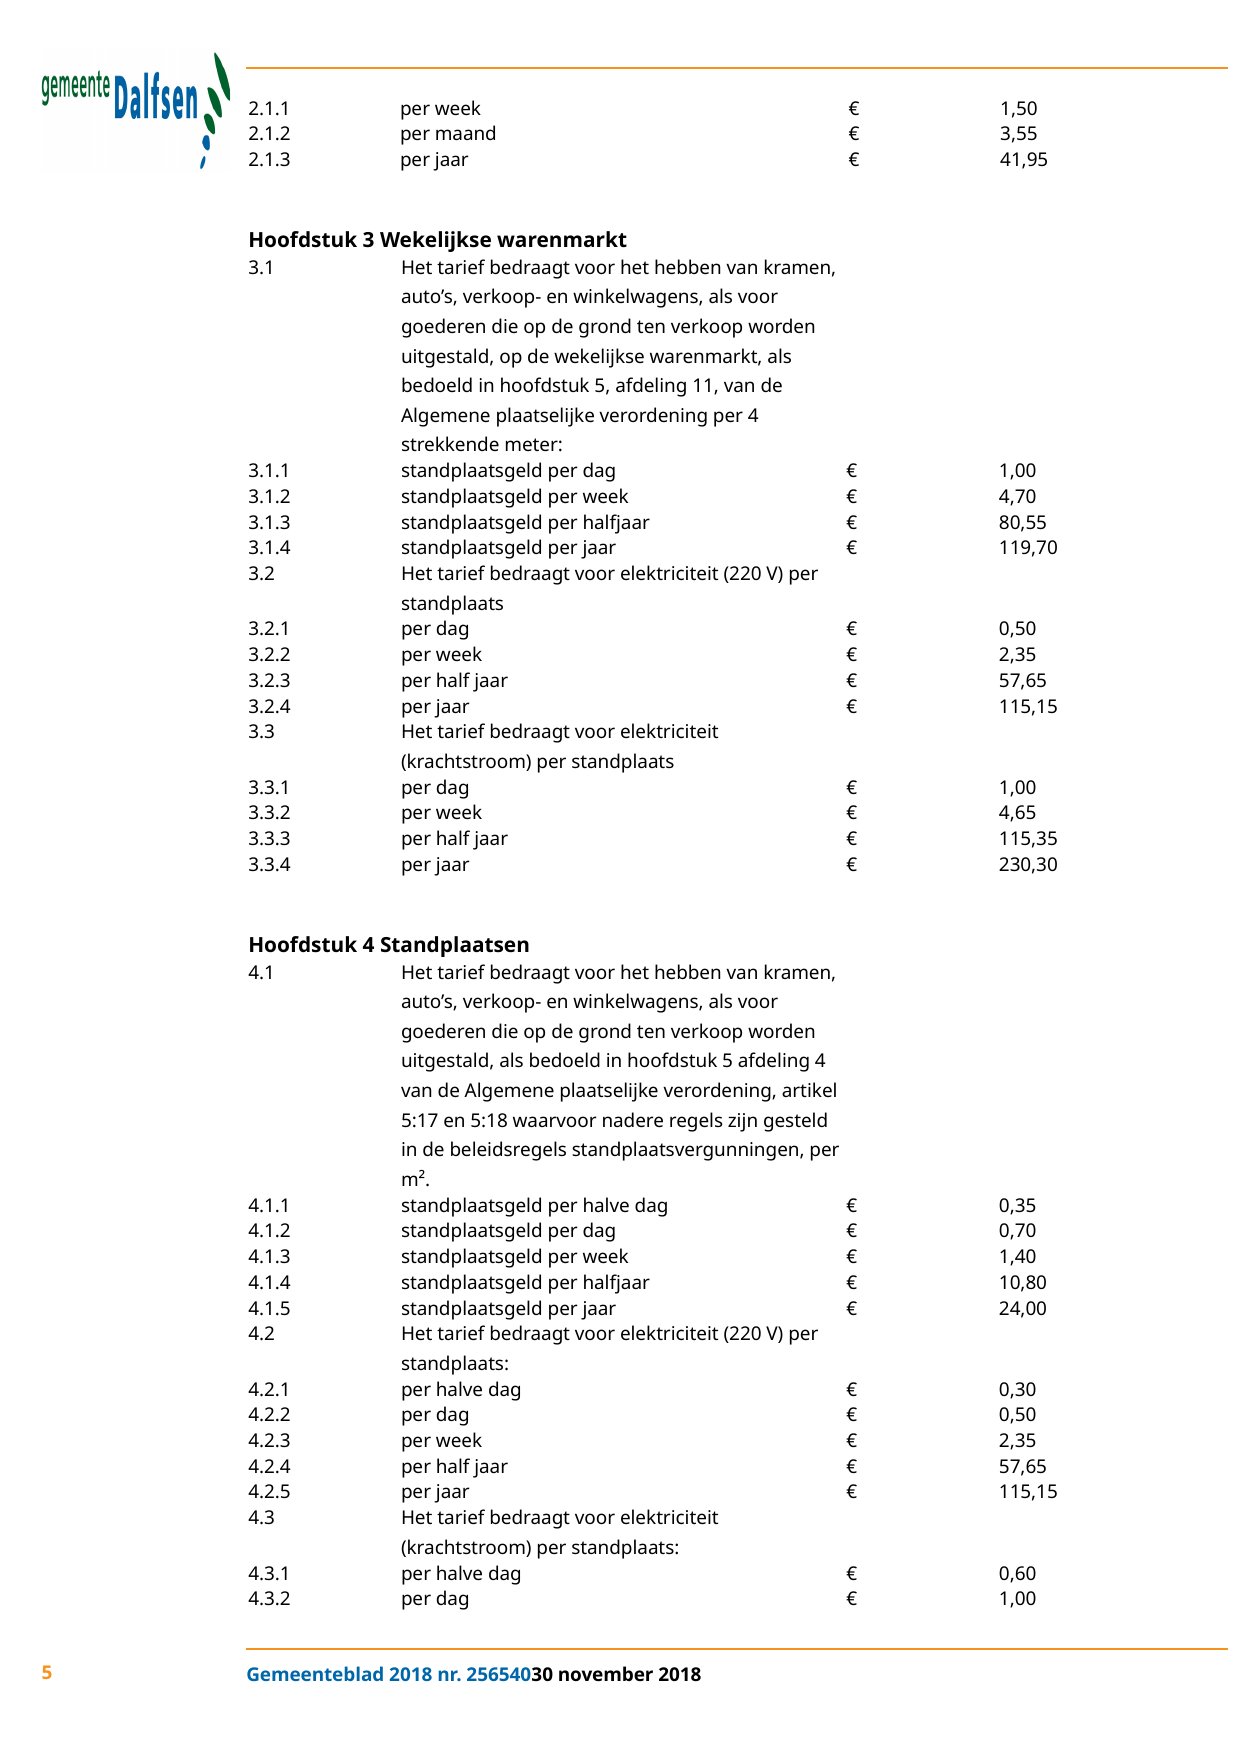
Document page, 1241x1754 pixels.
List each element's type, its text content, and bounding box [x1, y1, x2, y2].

table_cell € [846, 1479, 999, 1504]
table_cell 3.3.4 [248, 851, 401, 877]
table_cell € [846, 1585, 999, 1611]
table_cell 4.3 [248, 1504, 401, 1560]
table_cell 3.3 [248, 719, 401, 774]
table_cell per half jaar [401, 667, 846, 693]
table_cell 0,30 [999, 1376, 1152, 1401]
table_header Het tarief bedraagt voor het hebben van kramen, auto’s, verkoop- en winkelwagens, als voor goederen die op de grond ten verkoop worden uitgestald, op de wekelijkse warenmarkt, als bedoeld in hoofdstuk 5, afdeling 11, van de Algemene plaatselijke verordening per 4 strekkende meter: [401, 254, 846, 457]
table_cell € [846, 667, 999, 693]
table_header 3.1 [248, 254, 401, 457]
table_cell 4,70 [999, 483, 1152, 509]
table_cell per dag [401, 1401, 846, 1427]
table_cell per jaar [401, 851, 846, 877]
table_cell Het tarief bedraagt voor elektriciteit (krachtstroom) per standplaats [401, 719, 846, 774]
table_cell 4.1.1 [248, 1192, 401, 1217]
table_cell 3.2.3 [248, 667, 401, 693]
table_cell 4.2.2 [248, 1401, 401, 1427]
table_cell 115,15 [999, 1479, 1152, 1504]
table_cell 10,80 [999, 1269, 1152, 1295]
table_cell € [846, 616, 999, 641]
table_cell € [846, 509, 999, 534]
table_cell 115,15 [999, 693, 1152, 718]
table_cell per week [400, 95, 848, 121]
table_header [846, 959, 999, 1192]
table_cell 4.3.2 [248, 1585, 401, 1611]
table_cell € [846, 1453, 999, 1479]
table_cell 80,55 [999, 509, 1152, 534]
table_cell € [846, 851, 999, 877]
picture [41, 47, 231, 172]
table_cell 3.3.3 [248, 825, 401, 851]
table_cell € [846, 1427, 999, 1453]
table_cell [846, 719, 999, 774]
table_cell € [846, 774, 999, 799]
table_cell 3.1.2 [248, 483, 401, 509]
table_cell 230,30 [999, 851, 1152, 877]
table_cell € [846, 1218, 999, 1243]
table_cell 4.2.5 [248, 1479, 401, 1504]
table_cell Het tarief bedraagt voor elektriciteit (krachtstroom) per standplaats: [401, 1504, 846, 1560]
table_cell [999, 560, 1152, 616]
table_cell 3.1.1 [248, 458, 401, 483]
table_cell per dag [401, 616, 846, 641]
table_cell € [846, 800, 999, 825]
table_cell € [846, 1269, 999, 1295]
table_cell € [846, 1401, 999, 1427]
table_cell standplaatsgeld per dag [401, 458, 846, 483]
table_cell per halve dag [401, 1376, 846, 1401]
table_cell 4.1.2 [248, 1218, 401, 1243]
table_cell € [846, 483, 999, 509]
table_cell per week [401, 1427, 846, 1453]
table_cell per week [401, 641, 846, 667]
table_cell 2,35 [999, 1427, 1152, 1453]
table_cell € [846, 1376, 999, 1401]
table_cell 119,70 [999, 535, 1152, 560]
table_header [846, 254, 999, 457]
table_cell € [848, 146, 1000, 172]
table_cell per maand [400, 121, 848, 146]
table_cell per halve dag [401, 1560, 846, 1585]
table_header 4.1 [248, 959, 401, 1192]
table_cell [999, 719, 1152, 774]
table_cell per jaar [400, 146, 848, 172]
table_cell standplaatsgeld per jaar [401, 535, 846, 560]
table_cell standplaatsgeld per halfjaar [401, 509, 846, 534]
table_cell 0,50 [999, 616, 1152, 641]
text Hoofdstuk 4 Standplaatsen [248, 930, 1152, 959]
table_cell 4.2 [248, 1320, 401, 1376]
table_cell [999, 1504, 1152, 1560]
table_cell 3.2.2 [248, 641, 401, 667]
table_cell 2.1.2 [248, 121, 400, 146]
table_cell 0,70 [999, 1218, 1152, 1243]
table_cell per jaar [401, 693, 846, 718]
table_cell 4.1.4 [248, 1269, 401, 1295]
table_cell € [846, 693, 999, 718]
table_cell standplaatsgeld per jaar [401, 1295, 846, 1320]
table_cell standplaatsgeld per week [401, 483, 846, 509]
table_cell 4.2.3 [248, 1427, 401, 1453]
table_cell standplaatsgeld per dag [401, 1218, 846, 1243]
table_cell 0,35 [999, 1192, 1152, 1217]
table_cell 3.2 [248, 560, 401, 616]
table_cell 57,65 [999, 667, 1152, 693]
table_cell 4.3.1 [248, 1560, 401, 1585]
table_header [999, 254, 1152, 457]
table_cell [846, 1504, 999, 1560]
table_cell € [846, 825, 999, 851]
table_header [999, 959, 1152, 1192]
table_cell 1,00 [999, 458, 1152, 483]
table_cell Het tarief bedraagt voor elektriciteit (220 V) per standplaats: [401, 1320, 846, 1376]
table_cell per jaar [401, 1479, 846, 1504]
table_cell [846, 1320, 999, 1376]
table_cell 115,35 [999, 825, 1152, 851]
table_cell Het tarief bedraagt voor elektriciteit (220 V) per standplaats [401, 560, 846, 616]
table_cell 1,40 [999, 1243, 1152, 1269]
table_cell 3.3.2 [248, 800, 401, 825]
table_cell 0,60 [999, 1560, 1152, 1585]
table_cell 1,50 [1000, 95, 1152, 121]
table_cell 2.1.1 [248, 95, 400, 121]
table_cell 2.1.3 [248, 146, 400, 172]
table_cell 3.3.1 [248, 774, 401, 799]
table_cell per half jaar [401, 1453, 846, 1479]
table_cell € [846, 1243, 999, 1269]
table_cell 2,35 [999, 641, 1152, 667]
table_cell standplaatsgeld per halfjaar [401, 1269, 846, 1295]
text Hoofdstuk 3 Wekelijkse warenmarkt [248, 226, 1152, 254]
table_cell per half jaar [401, 825, 846, 851]
table_cell per dag [401, 1585, 846, 1611]
table_cell 4,65 [999, 800, 1152, 825]
table_cell standplaatsgeld per week [401, 1243, 846, 1269]
table_cell 4.1.5 [248, 1295, 401, 1320]
table_cell standplaatsgeld per halve dag [401, 1192, 846, 1217]
table_cell 4.2.1 [248, 1376, 401, 1401]
table_cell 3,55 [1000, 121, 1152, 146]
table_cell € [846, 1192, 999, 1217]
table_cell € [848, 95, 1000, 121]
table_cell per week [401, 800, 846, 825]
table_cell 3.1.4 [248, 535, 401, 560]
table_cell 24,00 [999, 1295, 1152, 1320]
table_cell 3.1.3 [248, 509, 401, 534]
table_cell € [846, 1295, 999, 1320]
table_cell 3.2.4 [248, 693, 401, 718]
table_cell 0,50 [999, 1401, 1152, 1427]
table_cell 4.2.4 [248, 1453, 401, 1479]
table_cell € [846, 458, 999, 483]
table_cell 57,65 [999, 1453, 1152, 1479]
table_cell 1,00 [999, 1585, 1152, 1611]
table_cell € [846, 1560, 999, 1585]
table_cell € [846, 535, 999, 560]
table_cell 1,00 [999, 774, 1152, 799]
table_cell per dag [401, 774, 846, 799]
table_cell € [846, 641, 999, 667]
table_header Het tarief bedraagt voor het hebben van kramen, auto’s, verkoop- en winkelwagens, als voor goederen die op de grond ten verkoop worden uitgestald, als bedoeld in hoofdstuk 5 afdeling 4 van de Algemene plaatselijke verordening, artikel 5:17 en 5:18 waarvoor nadere regels zijn gesteld in de beleidsregels standplaatsvergunningen, per m². [401, 959, 846, 1192]
table_cell [999, 1320, 1152, 1376]
table_cell 41,95 [1000, 146, 1152, 172]
table_cell [846, 560, 999, 616]
table_cell 4.1.3 [248, 1243, 401, 1269]
table_cell 3.2.1 [248, 616, 401, 641]
table_cell € [848, 121, 1000, 146]
